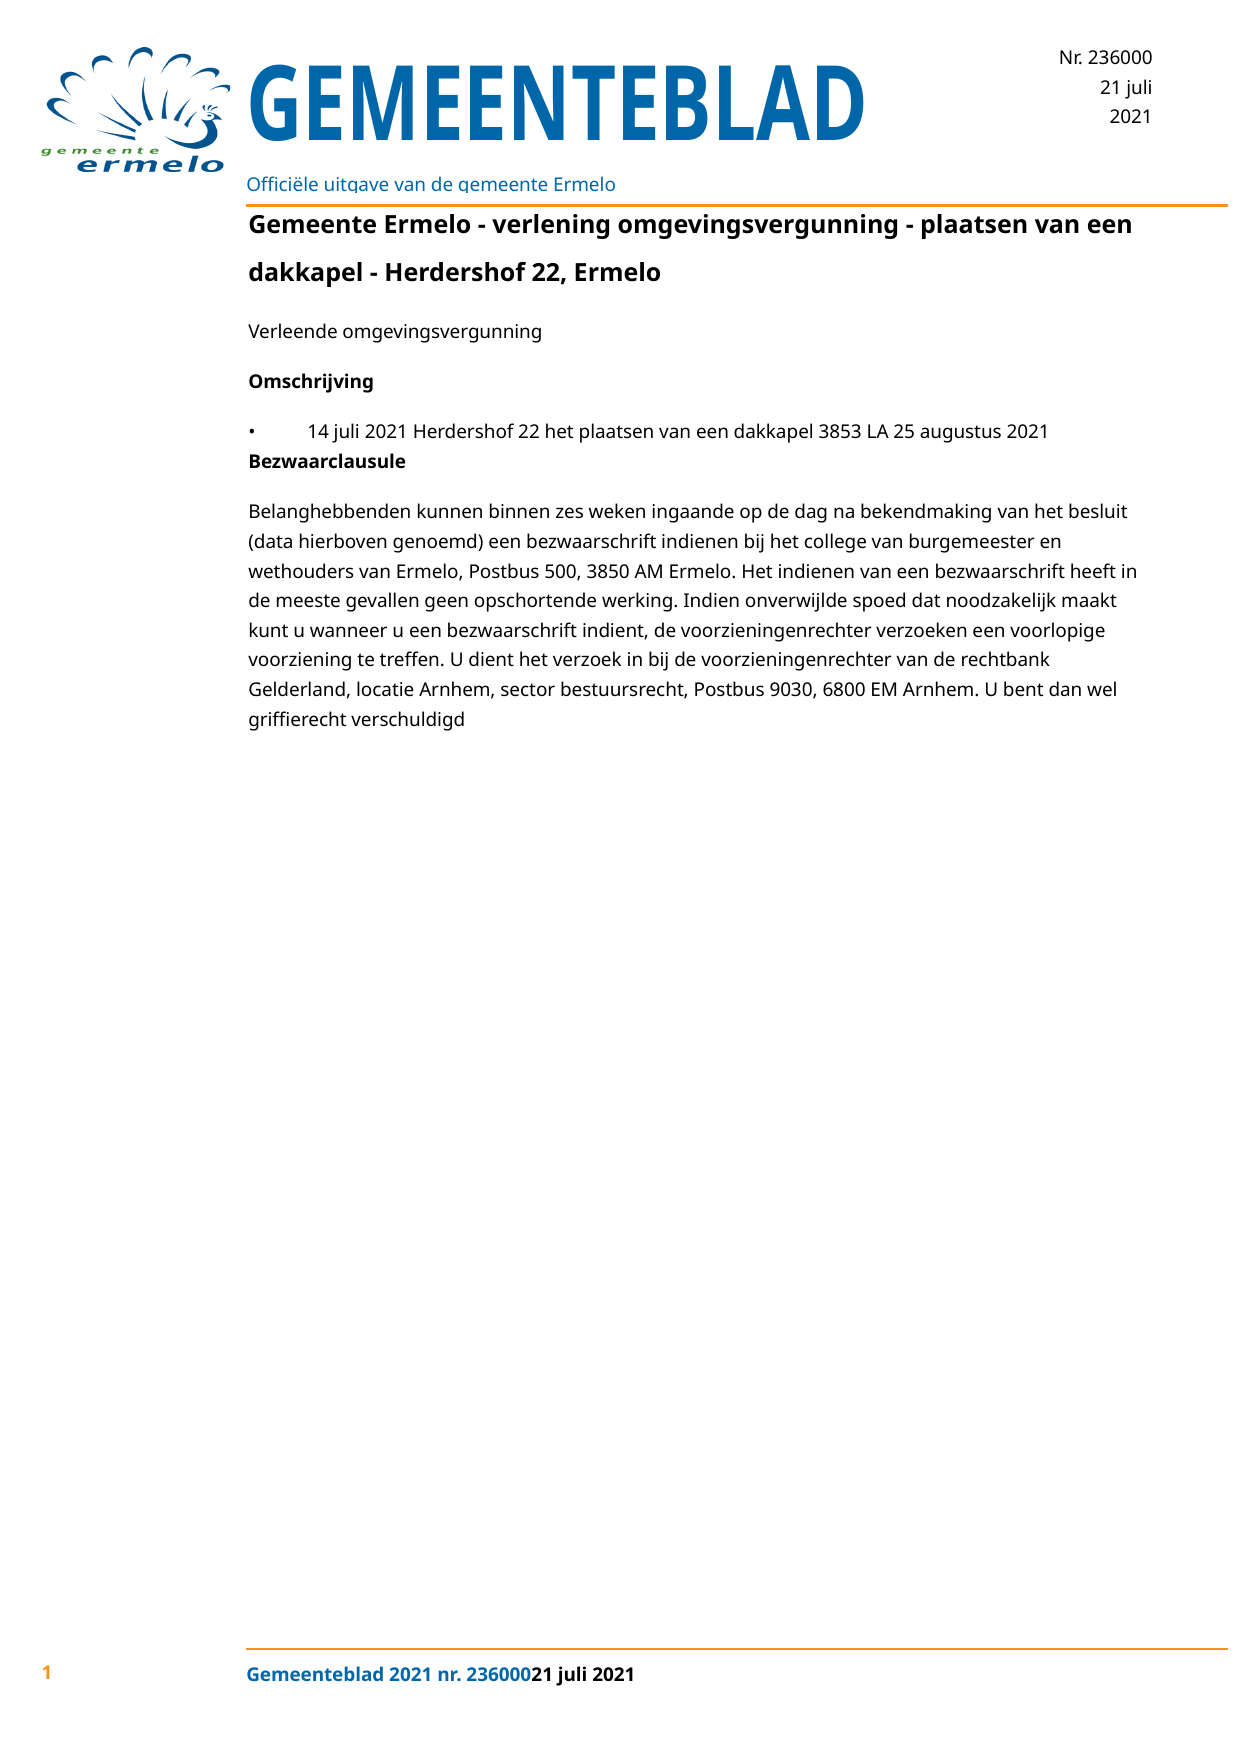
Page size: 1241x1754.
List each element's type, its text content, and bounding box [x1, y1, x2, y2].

text Gemeente Ermelo - verlening omgevingsvergunning - plaatsen van een dakkapel - Herdershof 22, Ermelo [248, 207, 1152, 288]
list 14 juli 2021 Herdershof 22 het plaatsen van een dakkapel 3853 LA 25 augustus 2021 [248, 419, 1152, 444]
picture [41, 47, 231, 172]
text Belanghebbenden kunnen binnen zes weken ingaande op de dag na bekendmaking van het besluit (data hierboven genoemd) een bezwaarschrift indienen bij het college van burgemeester en wethouders van Ermelo, Postbus 500, 3850 AM Ermelo. Het indienen van een bezwaarschrift heeft in de meeste gevallen geen opschortende werking. Indien onverwijlde spoed dat noodzakelijk maakt kunt u wanneer u een bezwaarschrift indient, de voorzieningenrechter verzoeken een voorlopige voorziening te treffen. U dient het verzoek in bij de voorzieningenrechter van de rechtbank Gelderland, locatie Arnhem, sector bestuursrecht, Postbus 9030, 6800 EM Arnhem. U bent dan wel griffierecht verschuldigd [248, 499, 1152, 732]
text Verleende omgevingsvergunning [248, 318, 1152, 344]
text Omschrijving [248, 368, 1152, 394]
text Bezwaarclausule [248, 448, 1152, 474]
